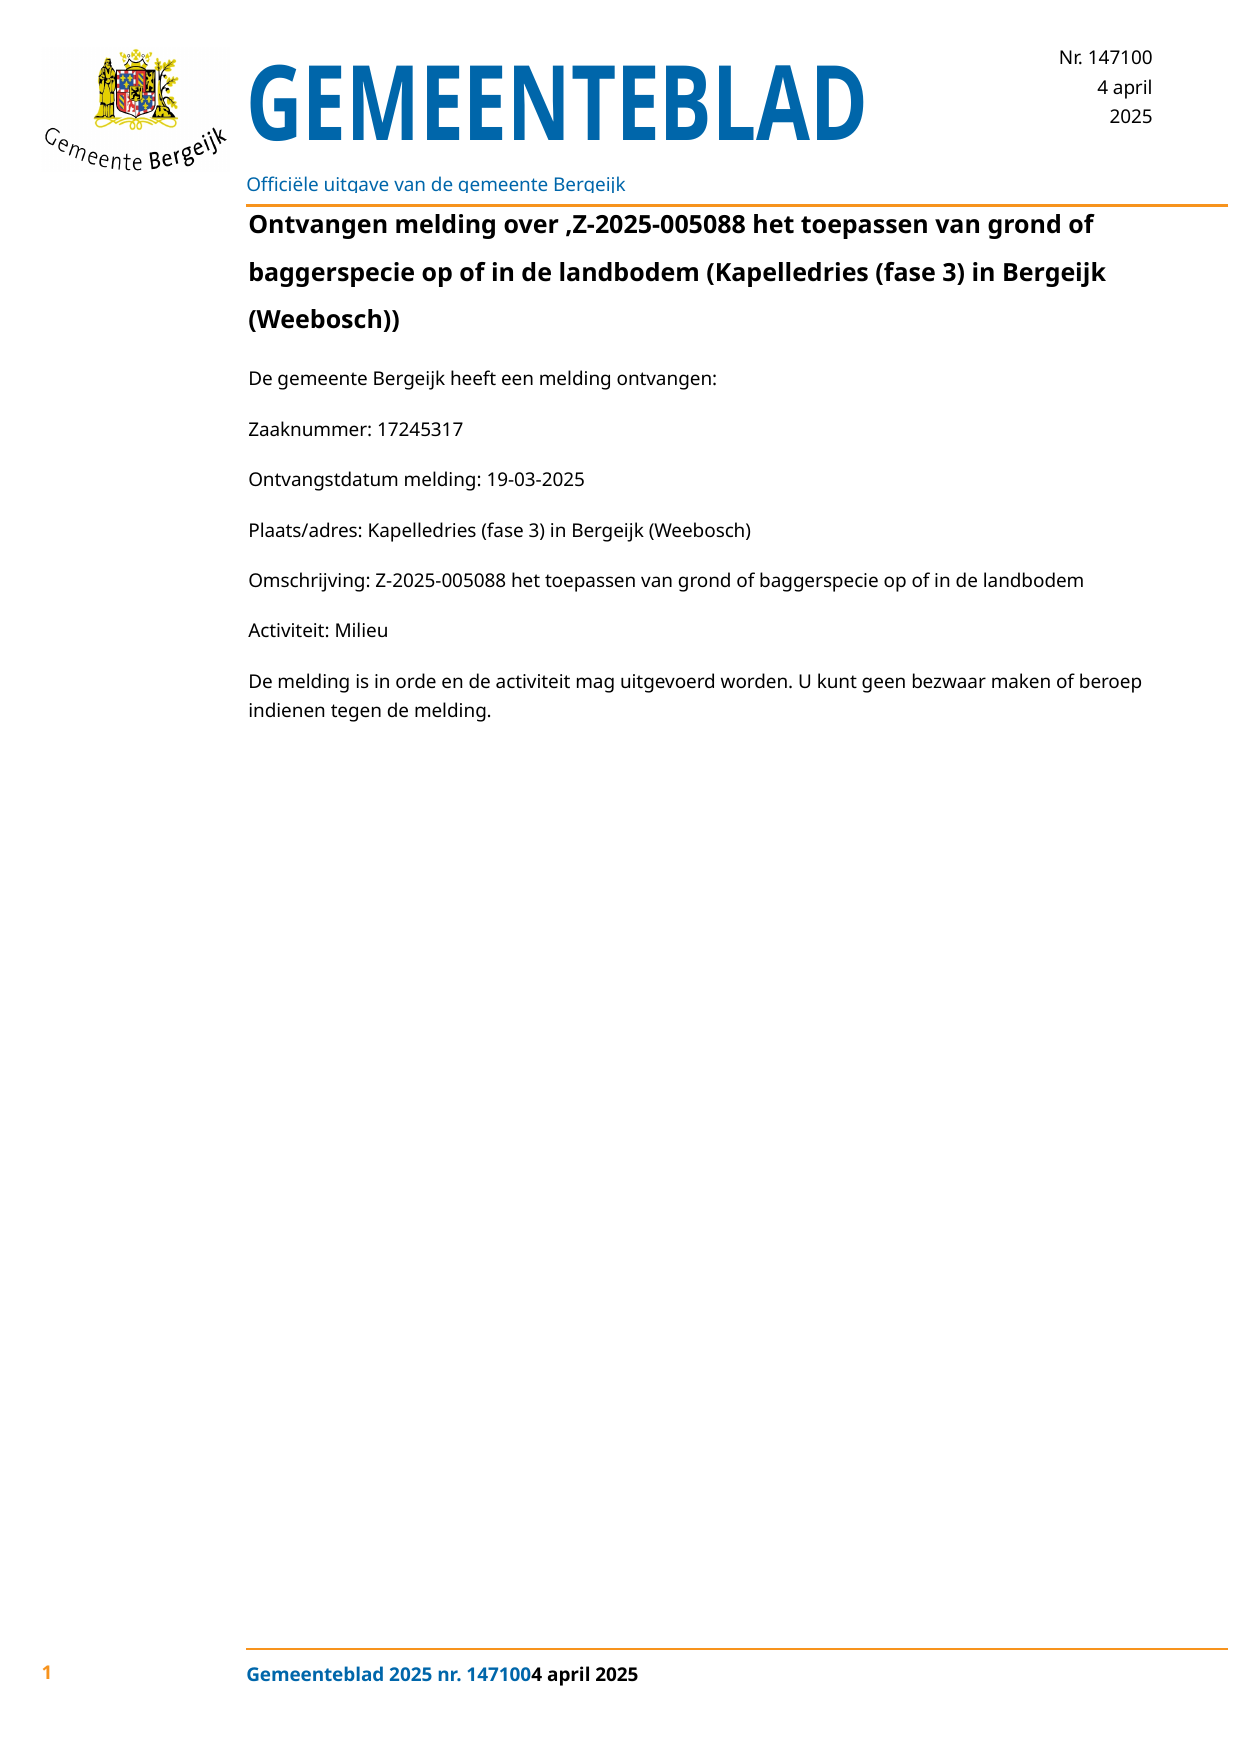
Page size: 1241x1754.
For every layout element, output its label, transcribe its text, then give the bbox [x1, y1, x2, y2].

text Zaaknummer: 17245317 [248, 416, 1152, 442]
picture [41, 47, 231, 172]
text Omschrijving: Z-2025-005088 het toepassen van grond of baggerspecie op of in de landbodem [248, 567, 1152, 593]
text Ontvangstdatum melding: 19-03-2025 [248, 466, 1152, 492]
text De gemeente Bergeijk heeft een melding ontvangen: [248, 366, 1152, 391]
text Plaats/adres: Kapelledries (fase 3) in Bergeijk (Weebosch) [248, 517, 1152, 542]
text De melding is in orde en de activiteit mag uitgevoerd worden. U kunt geen bezwaar maken of beroep indienen tegen de melding. [248, 668, 1152, 723]
text Ontvangen melding over ,Z-2025-005088 het toepassen van grond of baggerspecie op of in de landbodem (Kapelledries (fase 3) in Bergeijk (Weebosch)) [248, 207, 1152, 336]
text Activiteit: Milieu [248, 618, 1152, 643]
